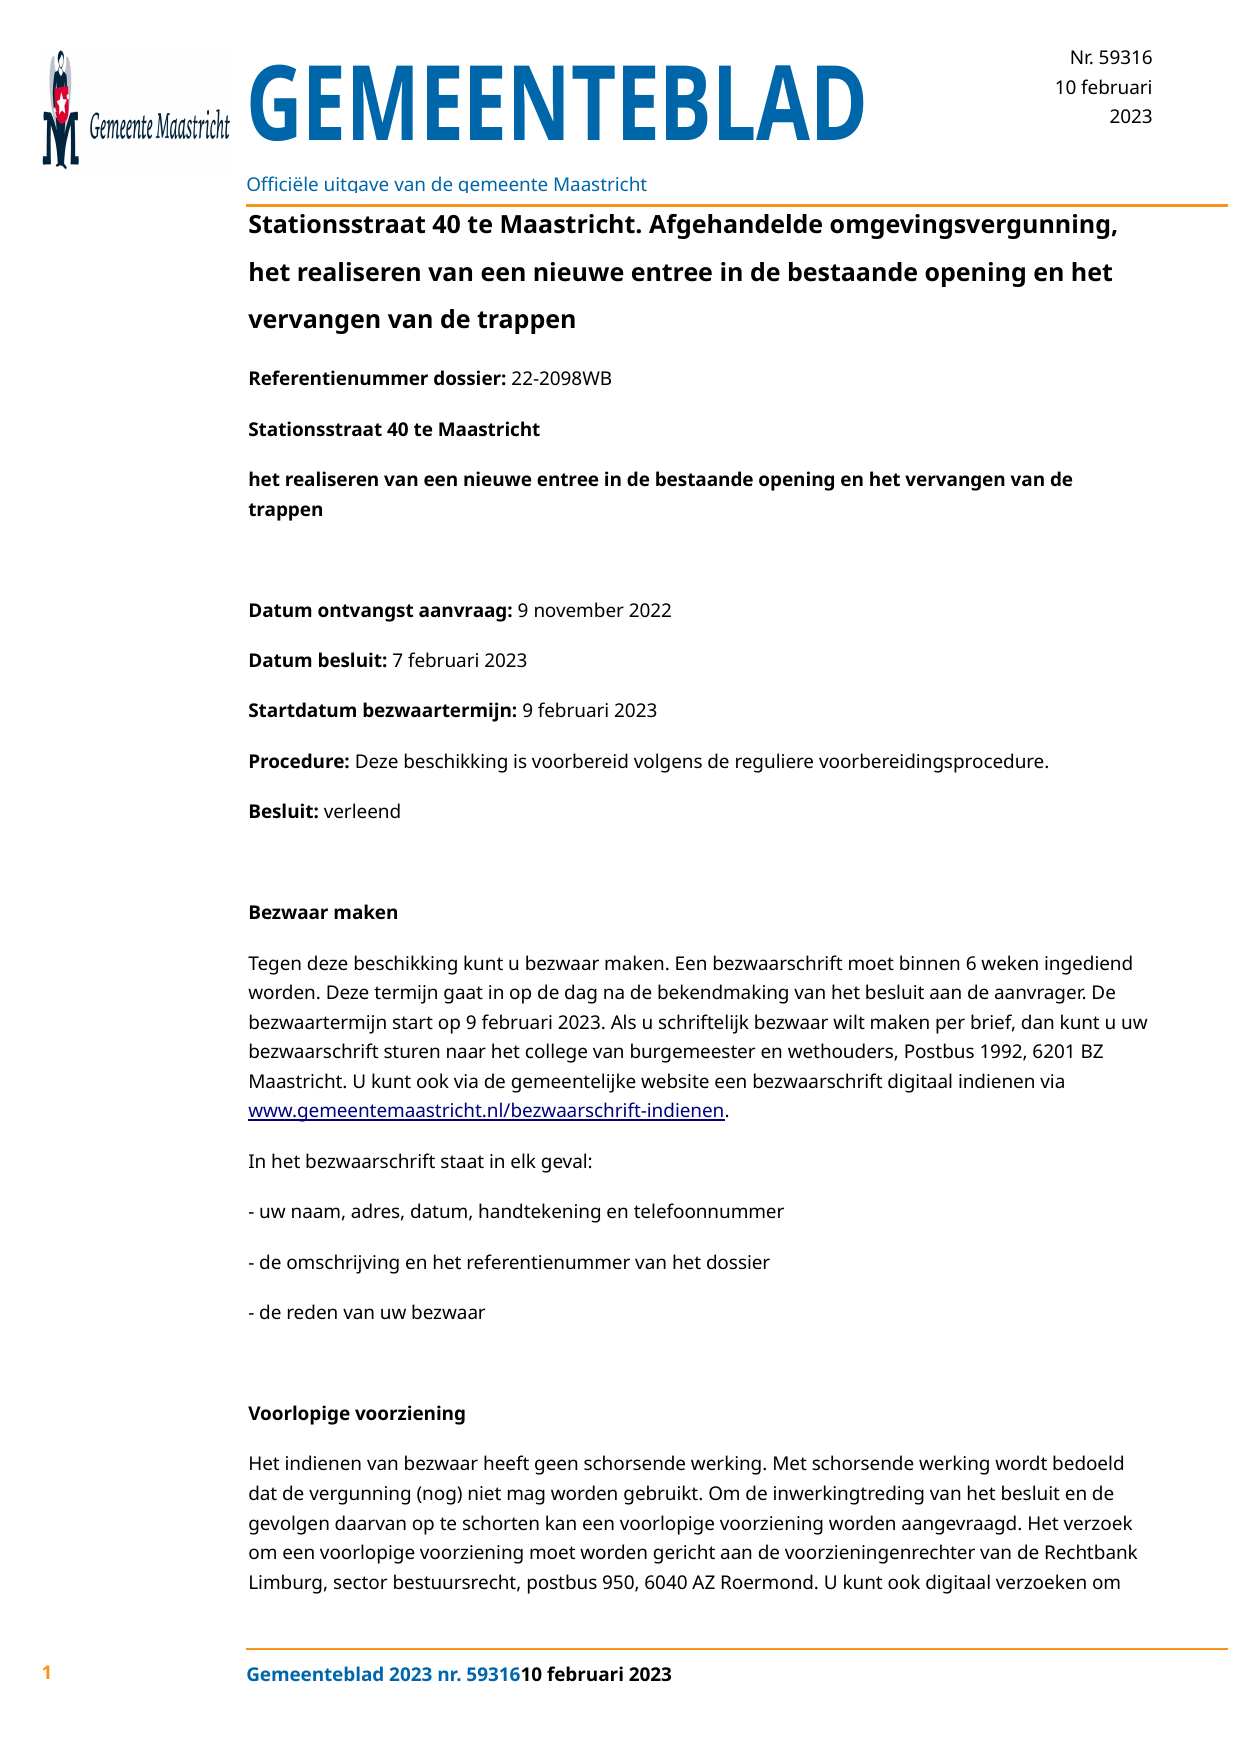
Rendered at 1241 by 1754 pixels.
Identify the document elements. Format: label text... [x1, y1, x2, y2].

text - uw naam, adres, datum, handtekening en telefoonnummer [248, 1198, 1152, 1224]
text - de reden van uw bezwaar [248, 1299, 1152, 1325]
text Datum besluit: 7 februari 2023 [248, 647, 1152, 673]
text - de omschrijving en het referentienummer van het dossier [248, 1249, 1152, 1274]
text Het indienen van bezwaar heeft geen schorsende werking. Met schorsende werking wordt bedoeld dat de vergunning (nog) niet mag worden gebruikt. Om de inwerkingtreding van het besluit en de gevolgen daarvan op te schorten kan een voorlopige voorziening worden aangevraagd. Het verzoek om een voorlopige voorziening moet worden gericht aan de voorzieningenrechter van de Rechtbank Limburg, sector bestuursrecht, postbus 950, 6040 AZ Roermond. U kunt ook digitaal verzoeken om [248, 1451, 1152, 1594]
picture [41, 47, 231, 172]
text Datum ontvangst aanvraag: 9 november 2022 [248, 597, 1152, 622]
text Stationsstraat 40 te Maastricht [248, 416, 1152, 442]
text Procedure: Deze beschikking is voorbereid volgens de reguliere voorbereidingsprocedure. [248, 748, 1152, 774]
text het realiseren van een nieuwe entree in de bestaande opening en het vervangen van de trappen [248, 466, 1152, 522]
text Referentienummer dossier: 22-2098WB [248, 366, 1152, 391]
text In het bezwaarschrift staat in elk geval: [248, 1148, 1152, 1174]
text Stationsstraat 40 te Maastricht. Afgehandelde omgevingsvergunning, het realiseren van een nieuwe entree in de bestaande opening en het vervangen van de trappen [248, 207, 1152, 336]
text Bezwaar maken [248, 899, 1152, 925]
text Tegen deze beschikking kunt u bezwaar maken. Een bezwaarschrift moet binnen 6 weken ingediend worden. Deze termijn gaat in op de dag na de bekendmaking van het besluit aan de aanvrager. De bezwaartermijn start op 9 februari 2023. Als u schriftelijk bezwaar wilt maken per brief, dan kunt u uw bezwaarschrift sturen naar het college van burgemeester en wethouders, Postbus 1992, 6201 BZ Maastricht. U kunt ook via de gemeentelijke website een bezwaarschrift digitaal indienen via www.gemeentemaastricht.nl/bezwaarschrift-indienen. [248, 950, 1152, 1123]
text Voorlopige voorziening [248, 1400, 1152, 1426]
text Startdatum bezwaartermijn: 9 februari 2023 [248, 698, 1152, 723]
text Besluit: verleend [248, 798, 1152, 824]
